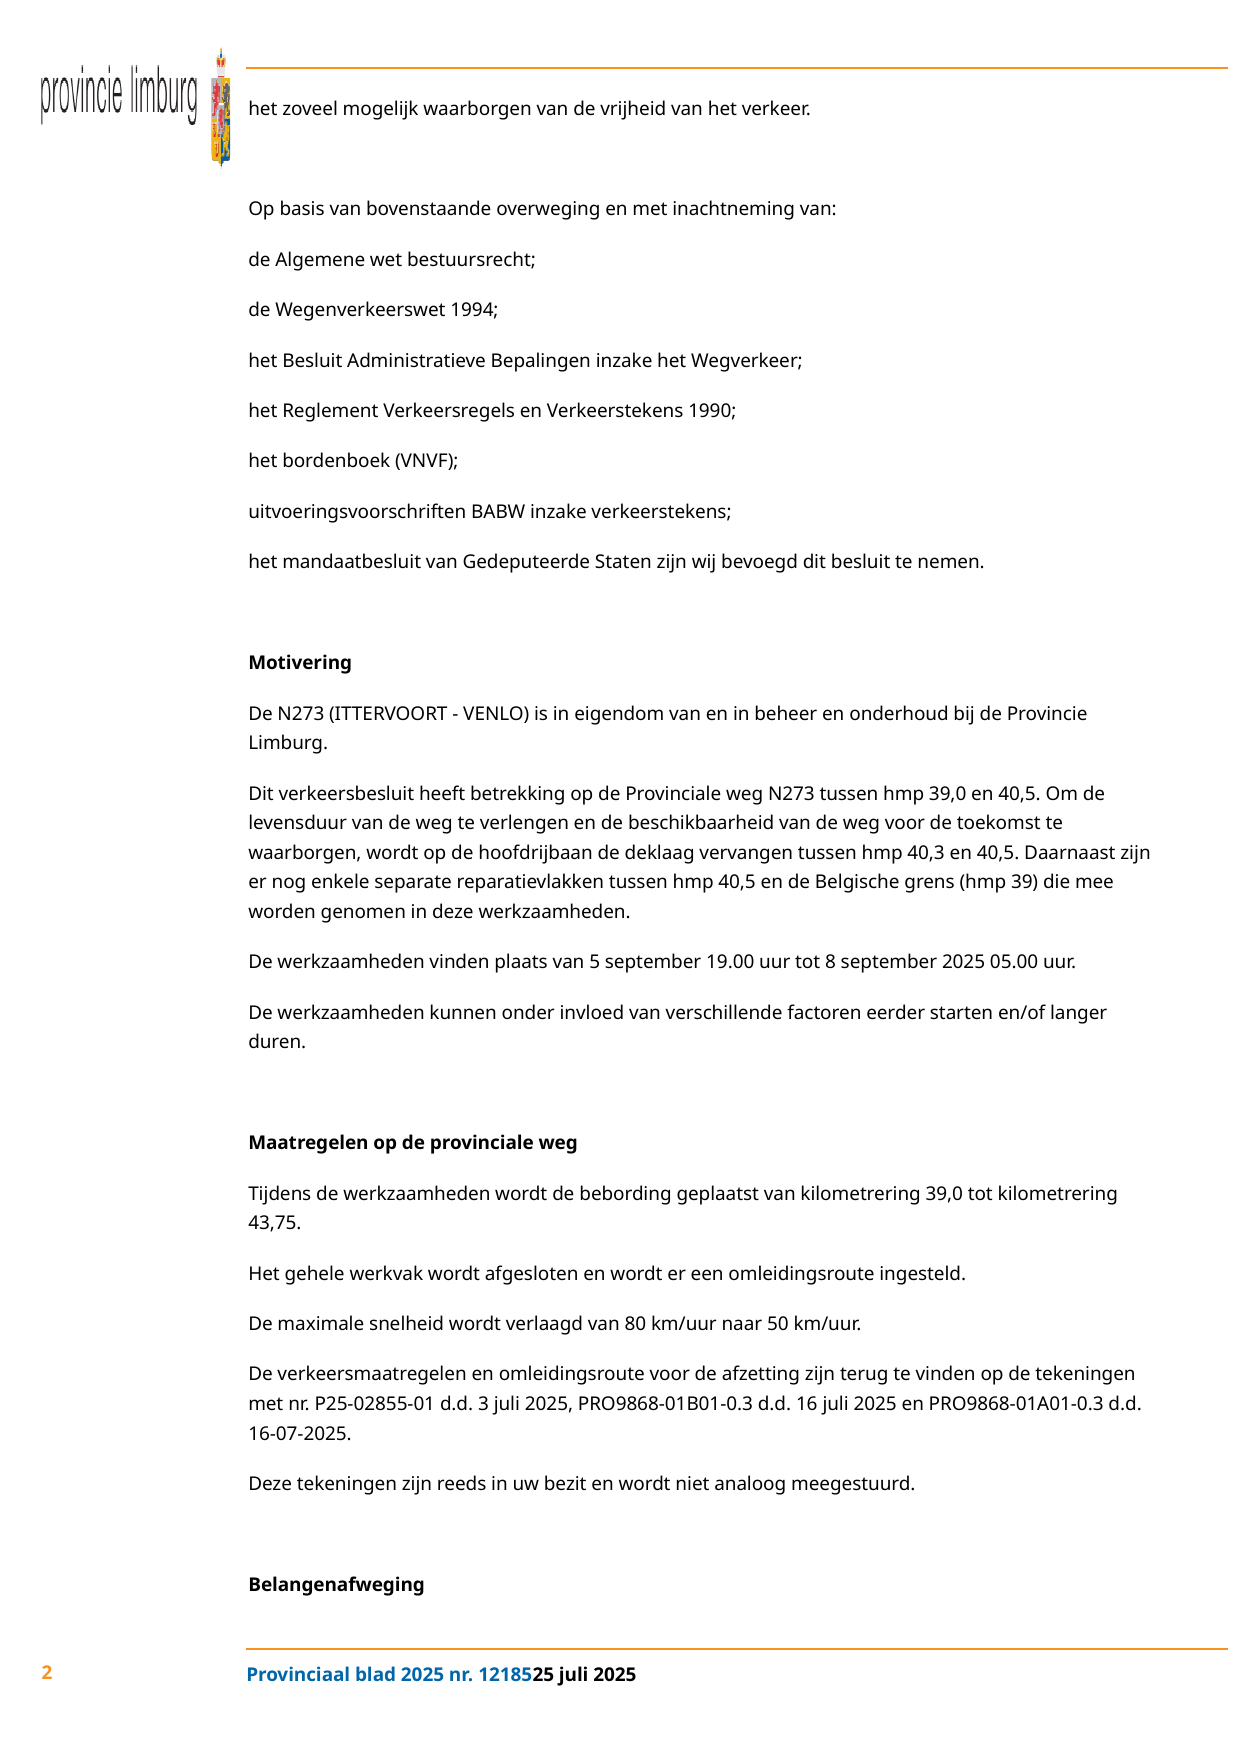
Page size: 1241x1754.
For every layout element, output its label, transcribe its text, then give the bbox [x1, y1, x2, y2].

text het zoveel mogelijk waarborgen van de vrijheid van het verkeer. [248, 95, 1152, 121]
text uitvoeringsvoorschriften BABW inzake verkeerstekens; [248, 498, 1152, 524]
text het Besluit Administratieve Bepalingen inzake het Wegverkeer; [248, 347, 1152, 373]
text Maatregelen op de provinciale weg [248, 1129, 1152, 1155]
text het mandaatbesluit van Gedeputeerde Staten zijn wij bevoegd dit besluit te nemen. [248, 548, 1152, 574]
text het Reglement Verkeersregels en Verkeerstekens 1990; [248, 397, 1152, 423]
text de Algemene wet bestuursrecht; [248, 246, 1152, 272]
text De N273 (ITTERVOORT - VENLO) is in eigendom van en in beheer en onderhoud bij de Provincie Limburg. [248, 700, 1152, 755]
text De werkzaamheden kunnen onder invloed van verschillende factoren eerder starten en/of langer duren. [248, 999, 1152, 1054]
text Motivering [248, 649, 1152, 675]
text Tijdens de werkzaamheden wordt de bebording geplaatst van kilometrering 39,0 tot kilometrering 43,75. [248, 1180, 1152, 1235]
picture [41, 47, 231, 172]
text Dit verkeersbesluit heeft betrekking op de Provinciale weg N273 tussen hmp 39,0 en 40,5. Om de levensduur van de weg te verlengen en de beschikbaarheid van de weg voor de toekomst te waarborgen, wordt op de hoofdrijbaan de deklaag vervangen tussen hmp 40,3 en 40,5. Daarnaast zijn er nog enkele separate reparatievlakken tussen hmp 40,5 en de Belgische grens (hmp 39) die mee worden genomen in deze werkzaamheden. [248, 780, 1152, 924]
text De maximale snelheid wordt verlaagd van 80 km/uur naar 50 km/uur. [248, 1310, 1152, 1336]
text de Wegenverkeerswet 1994; [248, 296, 1152, 322]
text Op basis van bovenstaande overweging en met inachtneming van: [248, 196, 1152, 221]
text Belangenafweging [248, 1571, 1152, 1597]
text De verkeersmaatregelen en omleidingsroute voor de afzetting zijn terug te vinden op de tekeningen met nr. P25-02855-01 d.d. 3 juli 2025, PRO9868-01B01-0.3 d.d. 16 juli 2025 en PRO9868-01A01-0.3 d.d. 16-07-2025. [248, 1361, 1152, 1446]
text Het gehele werkvak wordt afgesloten en wordt er een omleidingsroute ingesteld. [248, 1260, 1152, 1286]
text Deze tekeningen zijn reeds in uw bezit en wordt niet analoog meegestuurd. [248, 1470, 1152, 1496]
text het bordenboek (VNVF); [248, 448, 1152, 473]
text De werkzaamheden vinden plaats van 5 september 19.00 uur tot 8 september 2025 05.00 uur. [248, 948, 1152, 974]
